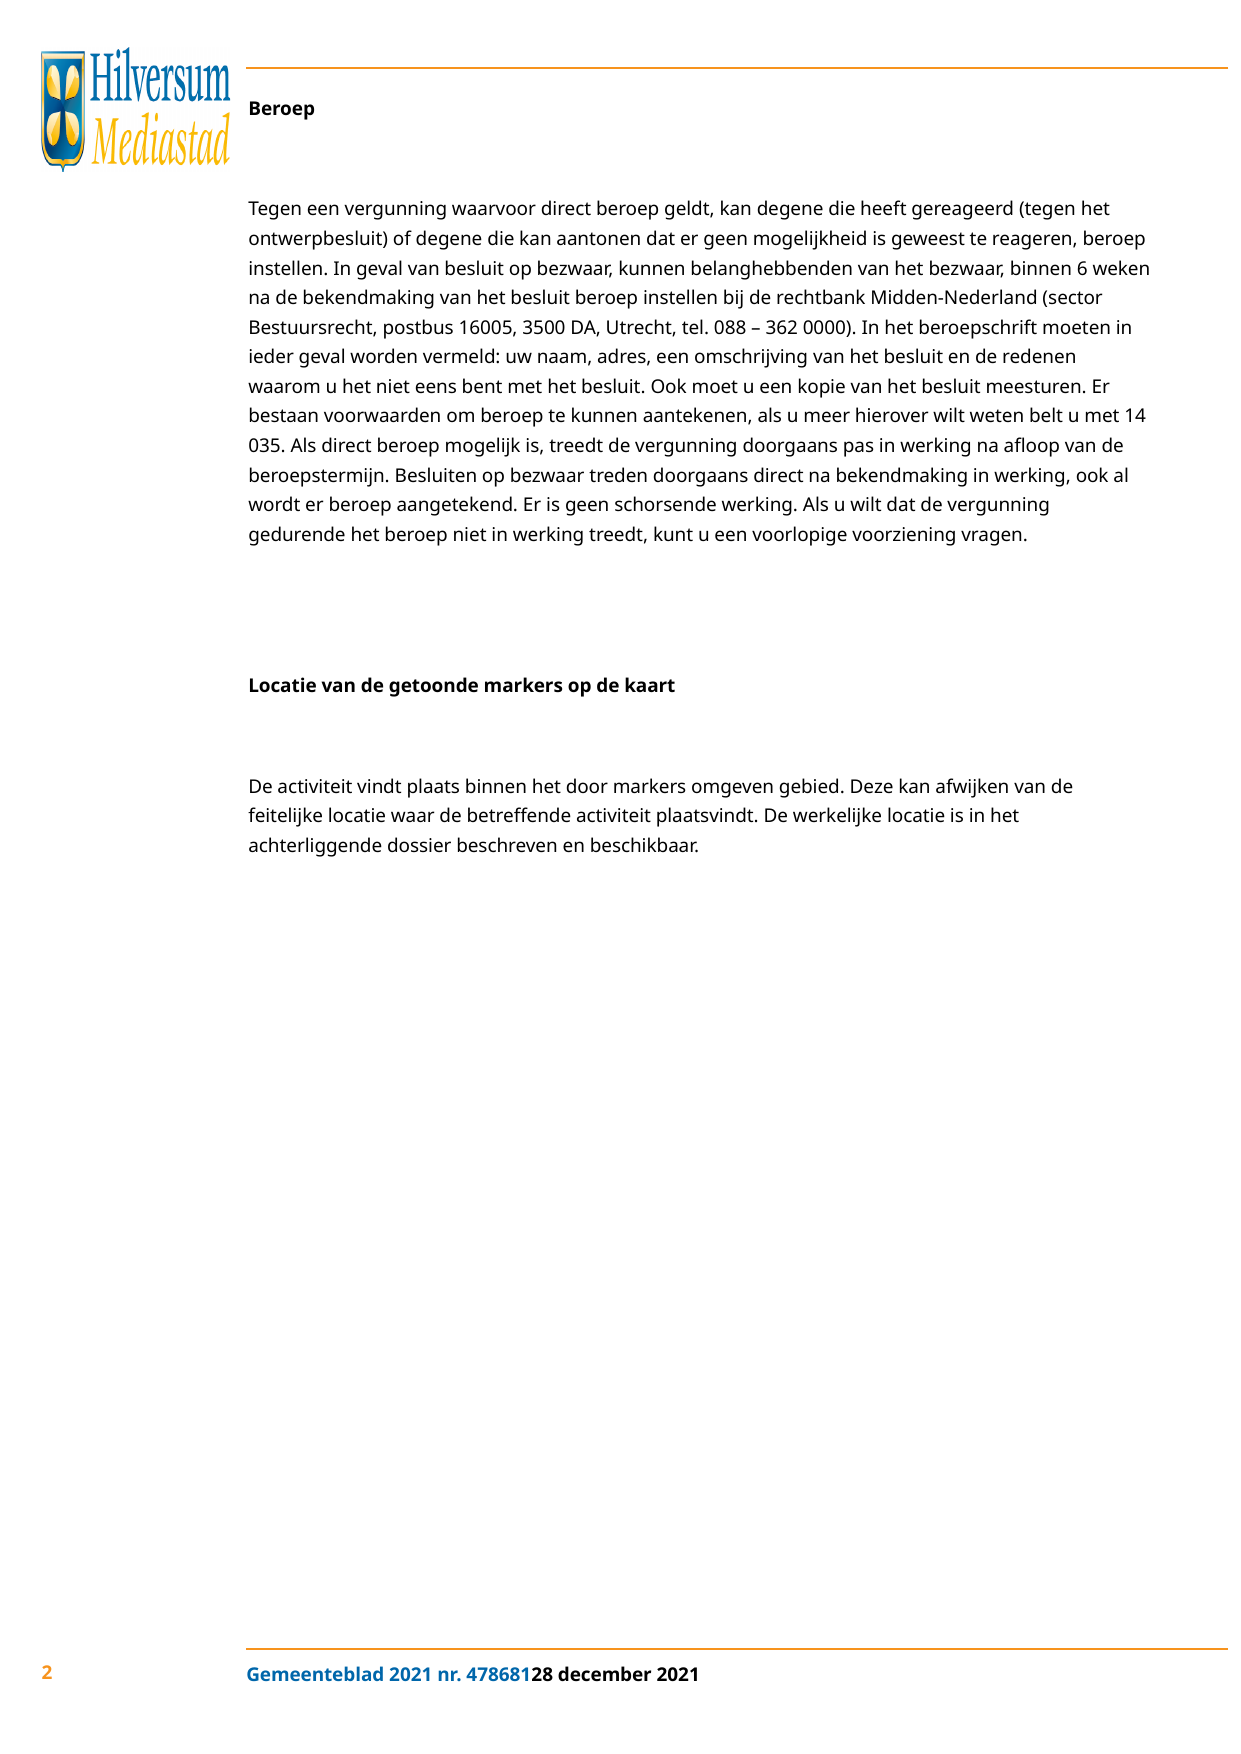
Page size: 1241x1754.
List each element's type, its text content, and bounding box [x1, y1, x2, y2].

text Tegen een vergunning waarvoor direct beroep geldt, kan degene die heeft gereageerd (tegen het ontwerpbesluit) of degene die kan aantonen dat er geen mogelijkheid is geweest te reageren, beroep instellen. In geval van besluit op bezwaar, kunnen belanghebbenden van het bezwaar, binnen 6 weken na de bekendmaking van het besluit beroep instellen bij de rechtbank Midden-Nederland (sector Bestuursrecht, postbus 16005, 3500 DA, Utrecht, tel. 088 – 362 0000). In het beroepschrift moeten in ieder geval worden vermeld: uw naam, adres, een omschrijving van het besluit en de redenen waarom u het niet eens bent met het besluit. Ook moet u een kopie van het besluit meesturen. Er bestaan voorwaarden om beroep te kunnen aantekenen, als u meer hierover wilt weten belt u met 14 035. Als direct beroep mogelijk is, treedt de vergunning doorgaans pas in werking na afloop van de beroepstermijn. Besluiten op bezwaar treden doorgaans direct na bekendmaking in werking, ook al wordt er beroep aangetekend. Er is geen schorsende werking. Als u wilt dat de vergunning gedurende het beroep niet in werking treedt, kunt u een voorlopige voorziening vragen. [248, 196, 1152, 547]
text De activiteit vindt plaats binnen het door markers omgeven gebied. Deze kan afwijken van de feitelijke locatie waar de betreffende activiteit plaatsvindt. De werkelijke locatie is in het achterliggende dossier beschreven en beschikbaar. [248, 773, 1152, 858]
text Beroep [248, 95, 1152, 121]
picture [41, 47, 231, 172]
text Locatie van de getoonde markers op de kaart [248, 672, 1152, 698]
